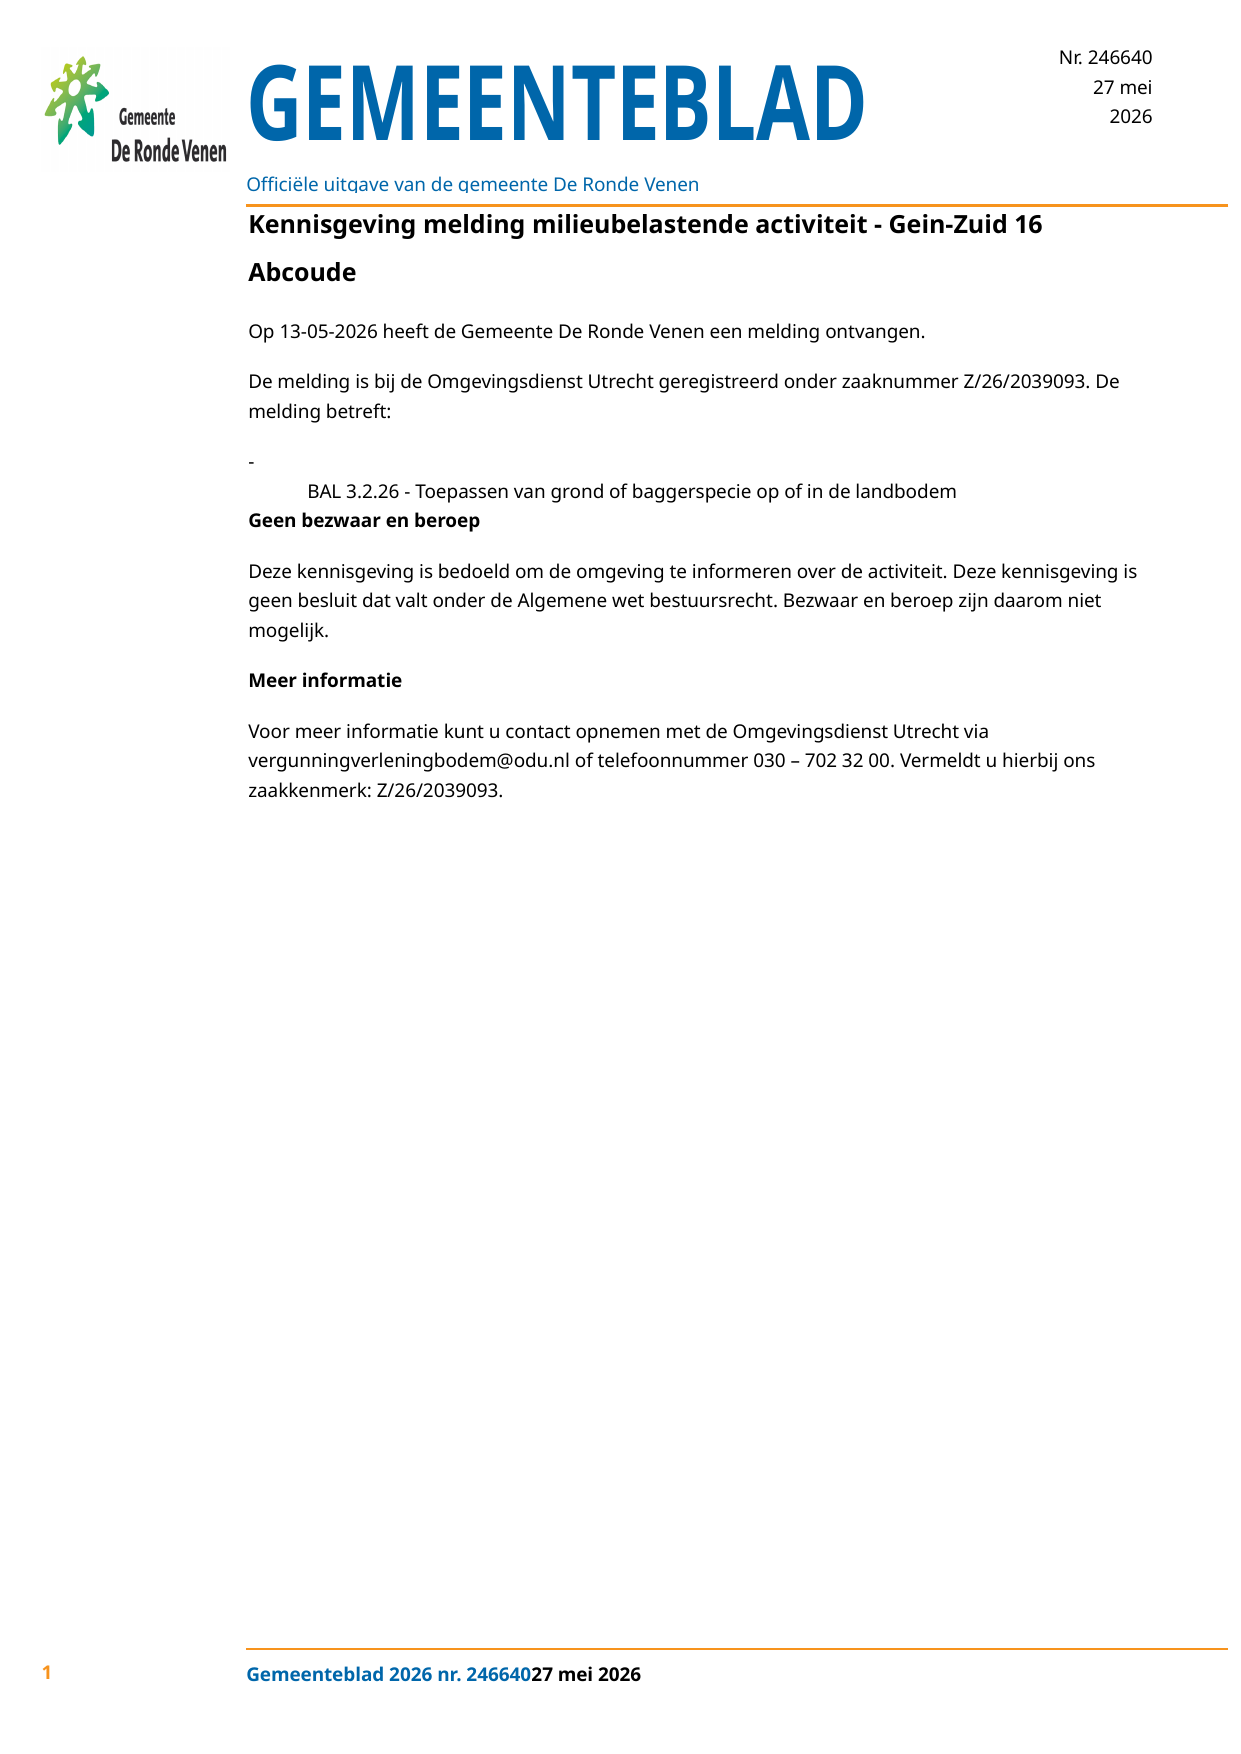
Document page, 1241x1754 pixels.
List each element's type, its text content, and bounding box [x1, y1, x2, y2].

list BAL 3.2.26 - Toepassen van grond of baggerspecie op of in de landbodem [248, 478, 1152, 504]
text Meer informatie [248, 667, 1152, 693]
picture [41, 47, 231, 172]
text Op 13-05-2026 heeft de Gemeente De Ronde Venen een melding ontvangen. [248, 318, 1152, 344]
text De melding is bij de Omgevingsdienst Utrecht geregistreerd onder zaaknummer Z/26/2039093. De melding betreft: [248, 368, 1152, 424]
text Kennisgeving melding milieubelastende activiteit - Gein-Zuid 16 Abcoude [248, 207, 1152, 288]
text Voor meer informatie kunt u contact opnemen met de Omgevingsdienst Utrecht via vergunningverleningbodem@odu.nl of telefoonnummer 030 – 702 32 00. Vermeldt u hierbij ons zaakkenmerk: Z/26/2039093. [248, 718, 1152, 803]
text Geen bezwaar en beroep [248, 507, 1152, 533]
text Deze kennisgeving is bedoeld om de omgeving te informeren over de activiteit. Deze kennisgeving is geen besluit dat valt onder de Algemene wet bestuursrecht. Bezwaar en beroep zijn daarom niet mogelijk. [248, 558, 1152, 643]
